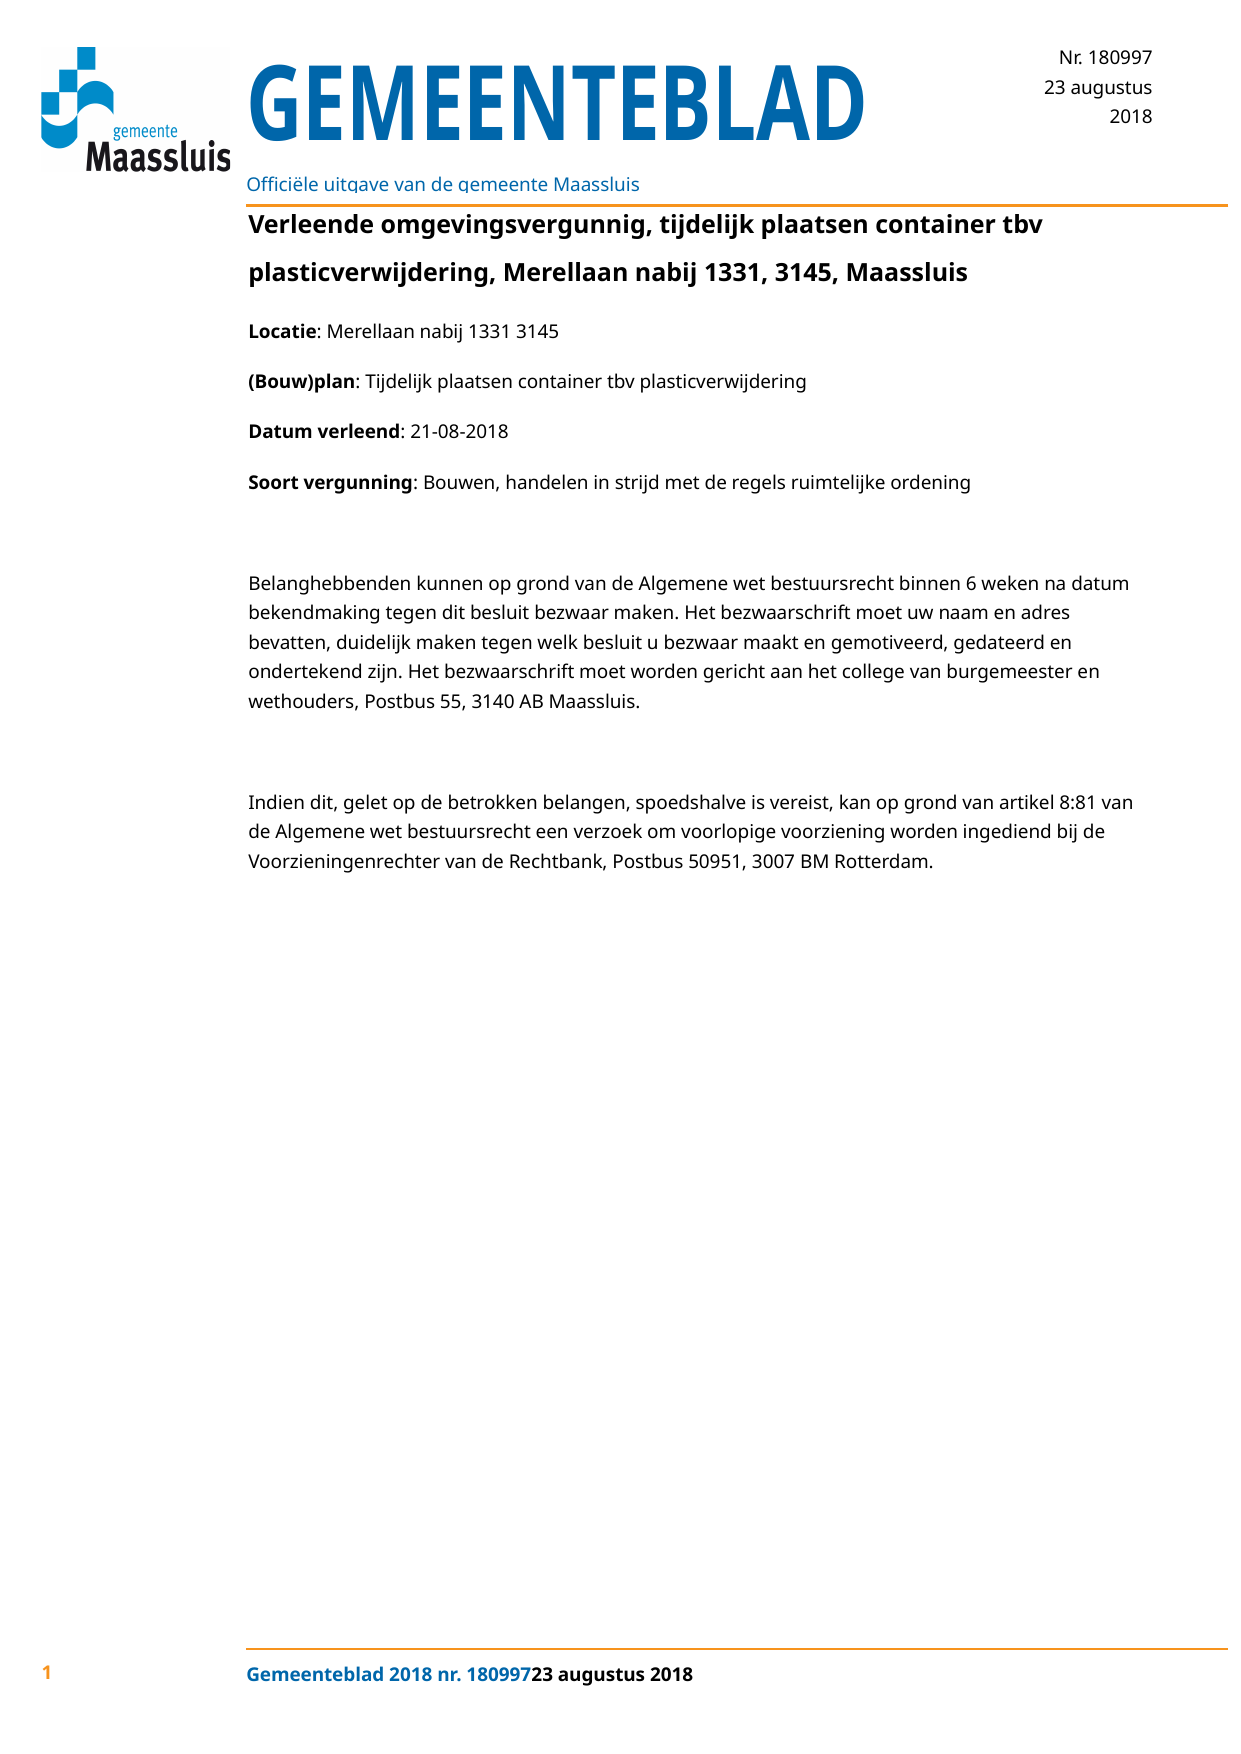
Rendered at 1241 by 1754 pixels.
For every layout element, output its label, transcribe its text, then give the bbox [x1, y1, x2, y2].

text (Bouw)plan: Tijdelijk plaatsen container tbv plasticverwijdering [248, 368, 1152, 394]
text Datum verleend: 21-08-2018 [248, 419, 1152, 444]
picture [41, 47, 231, 172]
text Soort vergunning: Bouwen, handelen in strijd met de regels ruimtelijke ordening [248, 469, 1152, 495]
text Verleende omgevingsvergunnig, tijdelijk plaatsen container tbv plasticverwijdering, Merellaan nabij 1331, 3145, Maassluis [248, 207, 1152, 288]
text Locatie: Merellaan nabij 1331 3145 [248, 318, 1152, 344]
text Indien dit, gelet op de betrokken belangen, spoedshalve is vereist, kan op grond van artikel 8:81 van de Algemene wet bestuursrecht een verzoek om voorlopige voorziening worden ingediend bij de Voorzieningenrechter van de Rechtbank, Postbus 50951, 3007 BM Rotterdam. [248, 789, 1152, 874]
text Belanghebbenden kunnen op grond van de Algemene wet bestuursrecht binnen 6 weken na datum bekendmaking tegen dit besluit bezwaar maken. Het bezwaarschrift moet uw naam en adres bevatten, duidelijk maken tegen welk besluit u bezwaar maakt en gemotiveerd, gedateerd en ondertekend zijn. Het bezwaarschrift moet worden gericht aan het college van burgemeester en wethouders, Postbus 55, 3140 AB Maassluis. [248, 570, 1152, 714]
picture [41, 47, 77, 92]
